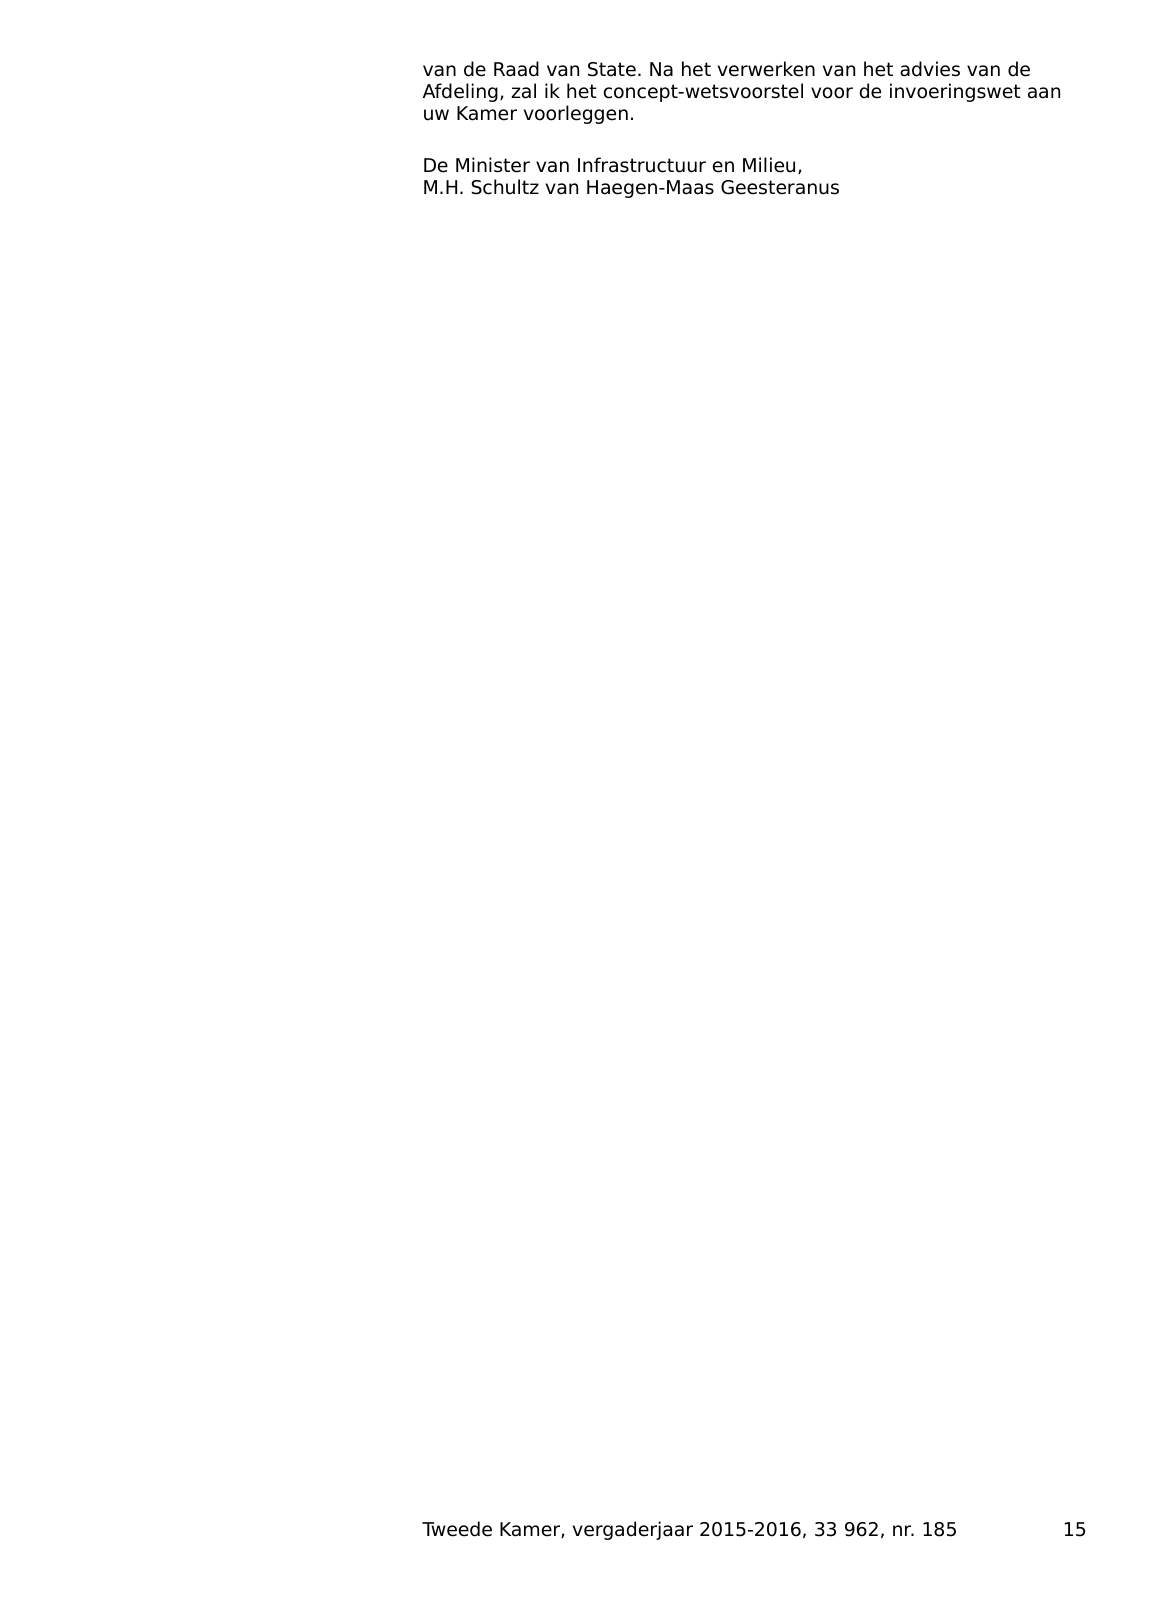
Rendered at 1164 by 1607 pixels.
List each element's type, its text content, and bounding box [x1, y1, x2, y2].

text De Minister van Infrastructuur en Milieu, M.H. Schultz van Haegen-Maas Geesteranus [422, 155, 1087, 199]
text van de Raad van State. Na het verwerken van het advies van de Afdeling, zal ik het concept-wetsvoorstel voor de invoeringswet aan uw Kamer voorleggen. [422, 59, 1087, 125]
